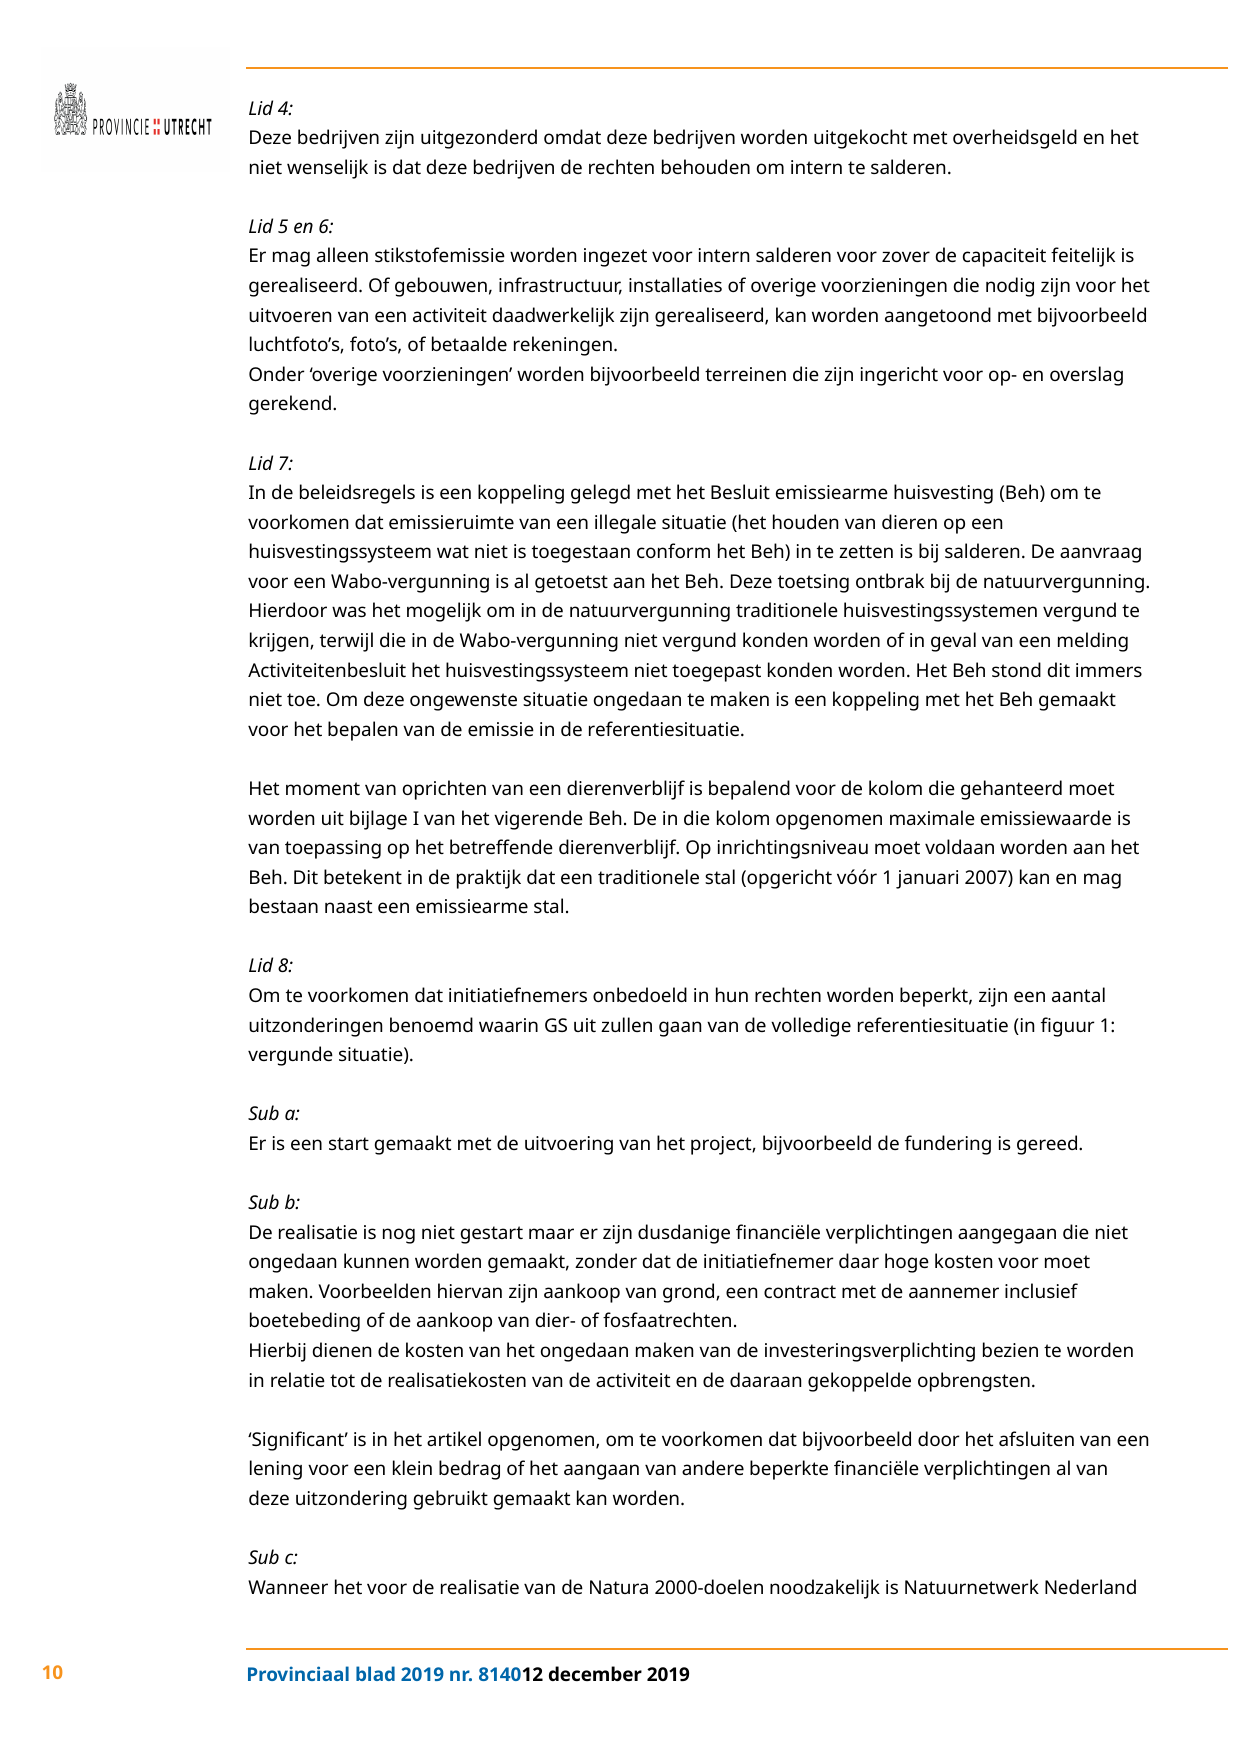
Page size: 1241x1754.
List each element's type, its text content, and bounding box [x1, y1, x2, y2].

text Sub a: [248, 1101, 1152, 1126]
text Deze bedrijven zijn uitgezonderd omdat deze bedrijven worden uitgekocht met overheidsgeld en het niet wenselijk is dat deze bedrijven de rechten behouden om intern te salderen. [248, 124, 1152, 180]
text De realisatie is nog niet gestart maar er zijn dusdanige financiële verplichtingen aangegaan die niet ongedaan kunnen worden gemaakt, zonder dat de initiatiefnemer daar hoge kosten voor moet maken. Voorbeelden hiervan zijn aankoop van grond, een contract met de aannemer inclusief boetebeding of de aankoop van dier- of fosfaatrechten. [248, 1219, 1152, 1333]
text Er mag alleen stikstofemissie worden ingezet voor intern salderen voor zover de capaciteit feitelijk is gerealiseerd. Of gebouwen, infrastructuur, installaties of overige voorzieningen die nodig zijn voor het uitvoeren van een activiteit daadwerkelijk zijn gerealiseerd, kan worden aangetoond met bijvoorbeeld luchtfoto’s, foto’s, of betaalde rekeningen. [248, 243, 1152, 357]
text Lid 8: [248, 953, 1152, 978]
text Lid 4: [248, 95, 1152, 121]
text Onder ‘overige voorzieningen’ worden bijvoorbeeld terreinen die zijn ingericht voor op- en overslag gerekend. [248, 361, 1152, 416]
text Het moment van oprichten van een dierenverblijf is bepalend voor de kolom die gehanteerd moet worden uit bijlage I van het vigerende Beh. De in die kolom opgenomen maximale emissiewaarde is van toepassing op het betreffende dierenverblijf. Op inrichtingsniveau moet voldaan worden aan het Beh. Dit betekent in de praktijk dat een traditionele stal (opgericht vóór 1 januari 2007) kan en mag bestaan naast een emissiearme stal. [248, 775, 1152, 919]
text Wanneer het voor de realisatie van de Natura 2000-doelen noodzakelijk is Natuurnetwerk Nederland [248, 1574, 1152, 1600]
text Lid 7: [248, 450, 1152, 476]
text Hierbij dienen de kosten van het ongedaan maken van de investeringsverplichting bezien te worden in relatie tot de realisatiekosten van de activiteit en de daaraan gekoppelde opbrengsten. [248, 1337, 1152, 1393]
text Er is een start gemaakt met de uitvoering van het project, bijvoorbeeld de fundering is gereed. [248, 1130, 1152, 1156]
text Lid 5 en 6: [248, 213, 1152, 239]
picture [41, 47, 231, 172]
text ‘Significant’ is in het artikel opgenomen, om te voorkomen dat bijvoorbeeld door het afsluiten van een lening voor een klein bedrag of het aangaan van andere beperkte financiële verplichtingen al van deze uitzondering gebruikt gemaakt kan worden. [248, 1426, 1152, 1511]
text Sub c: [248, 1544, 1152, 1570]
text Om te voorkomen dat initiatiefnemers onbedoeld in hun rechten worden beperkt, zijn een aantal uitzonderingen benoemd waarin GS uit zullen gaan van de volledige referentiesituatie (in figuur 1: vergunde situatie). [248, 982, 1152, 1067]
text Sub b: [248, 1189, 1152, 1215]
text In de beleidsregels is een koppeling gelegd met het Besluit emissiearme huisvesting (Beh) om te voorkomen dat emissieruimte van een illegale situatie (het houden van dieren op een huisvestingssysteem wat niet is toegestaan conform het Beh) in te zetten is bij salderen. De aanvraag voor een Wabo-vergunning is al getoetst aan het Beh. Deze toetsing ontbrak bij de natuurvergunning. Hierdoor was het mogelijk om in de natuurvergunning traditionele huisvestingssystemen vergund te krijgen, terwijl die in de Wabo-vergunning niet vergund konden worden of in geval van een melding Activiteitenbesluit het huisvestingssysteem niet toegepast konden worden. Het Beh stond dit immers niet toe. Om deze ongewenste situatie ongedaan te maken is een koppeling met het Beh gemaakt voor het bepalen van de emissie in de referentiesituatie. [248, 479, 1152, 742]
